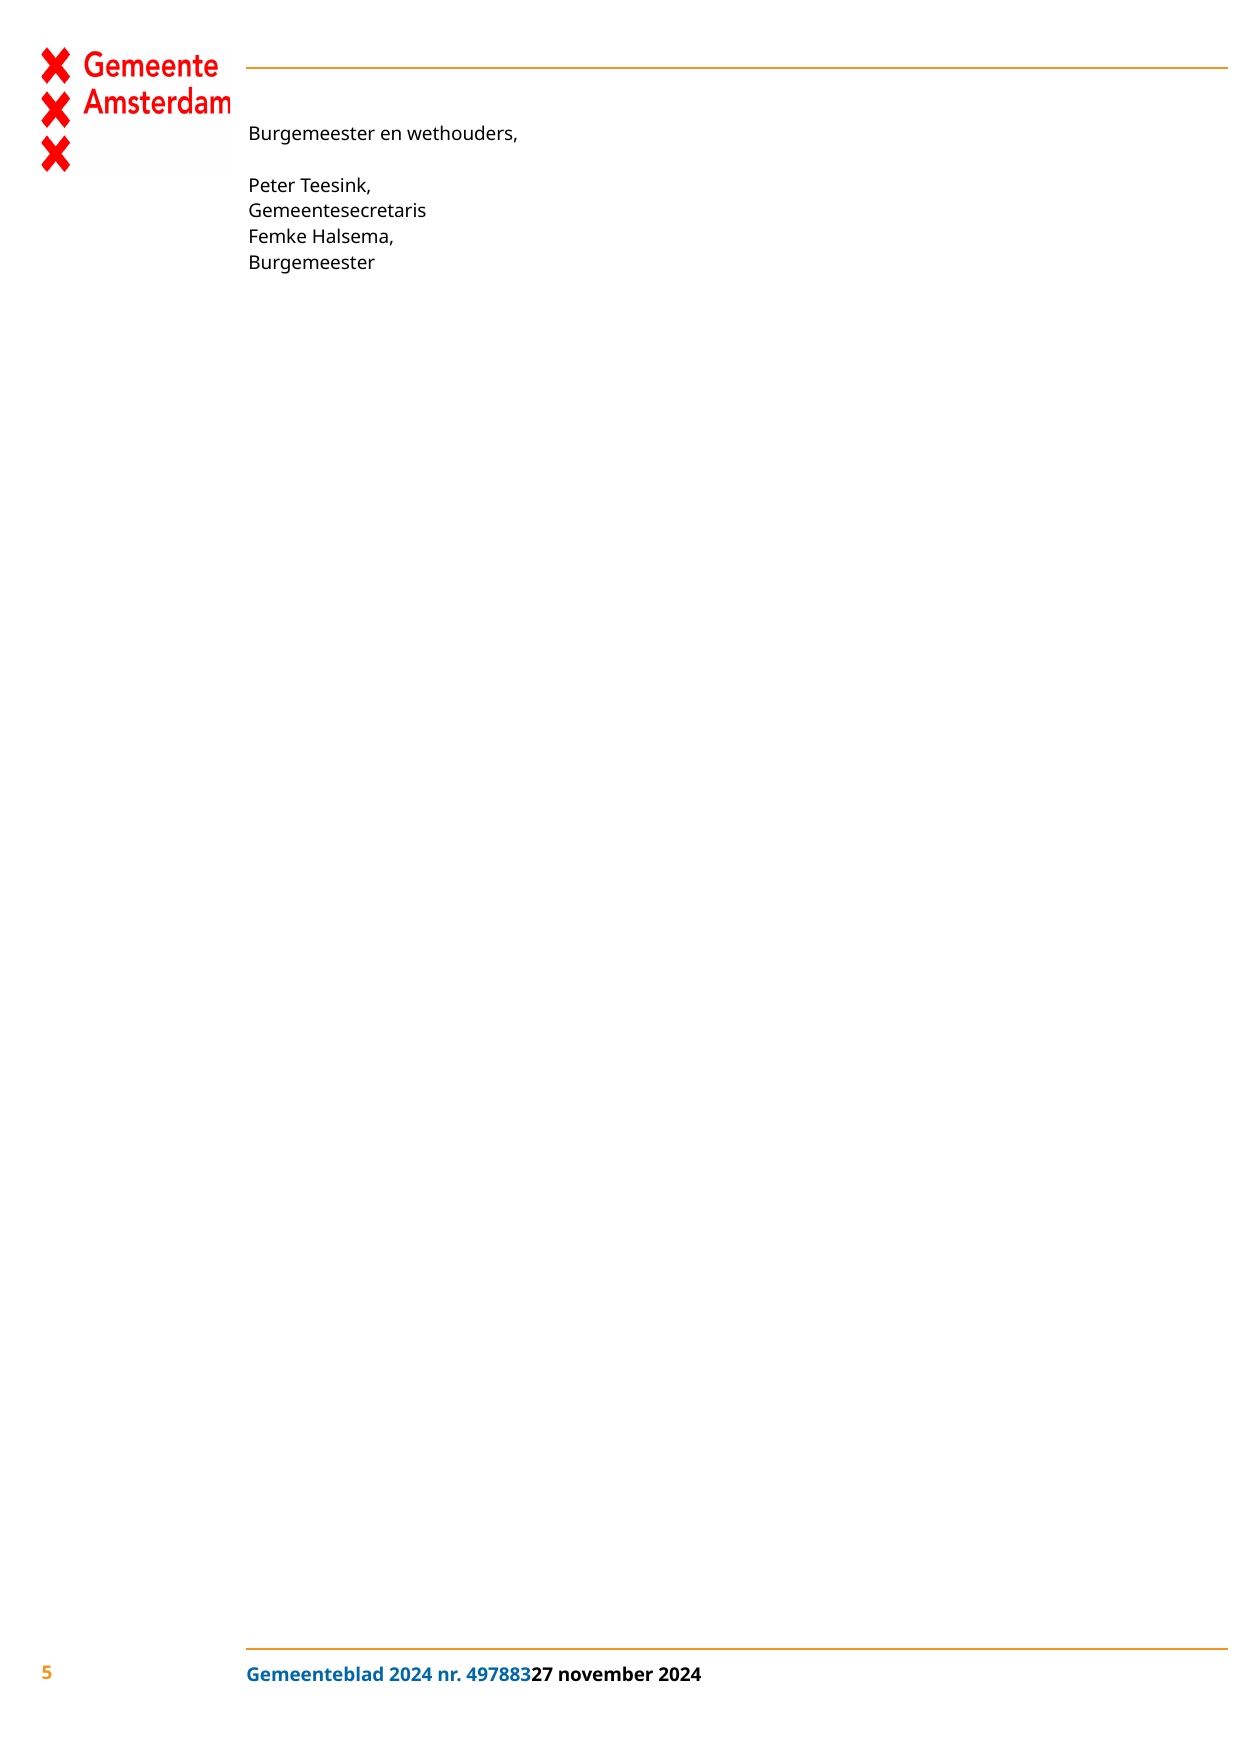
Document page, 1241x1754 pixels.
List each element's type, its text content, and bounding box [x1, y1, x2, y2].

text Burgemeester [248, 249, 1152, 275]
text Peter Teesink, [248, 172, 1152, 198]
text Gemeentesecretaris [248, 198, 1152, 223]
picture [41, 47, 231, 172]
text Burgemeester en wethouders, [248, 121, 1152, 146]
text Femke Halsema, [248, 223, 1152, 249]
